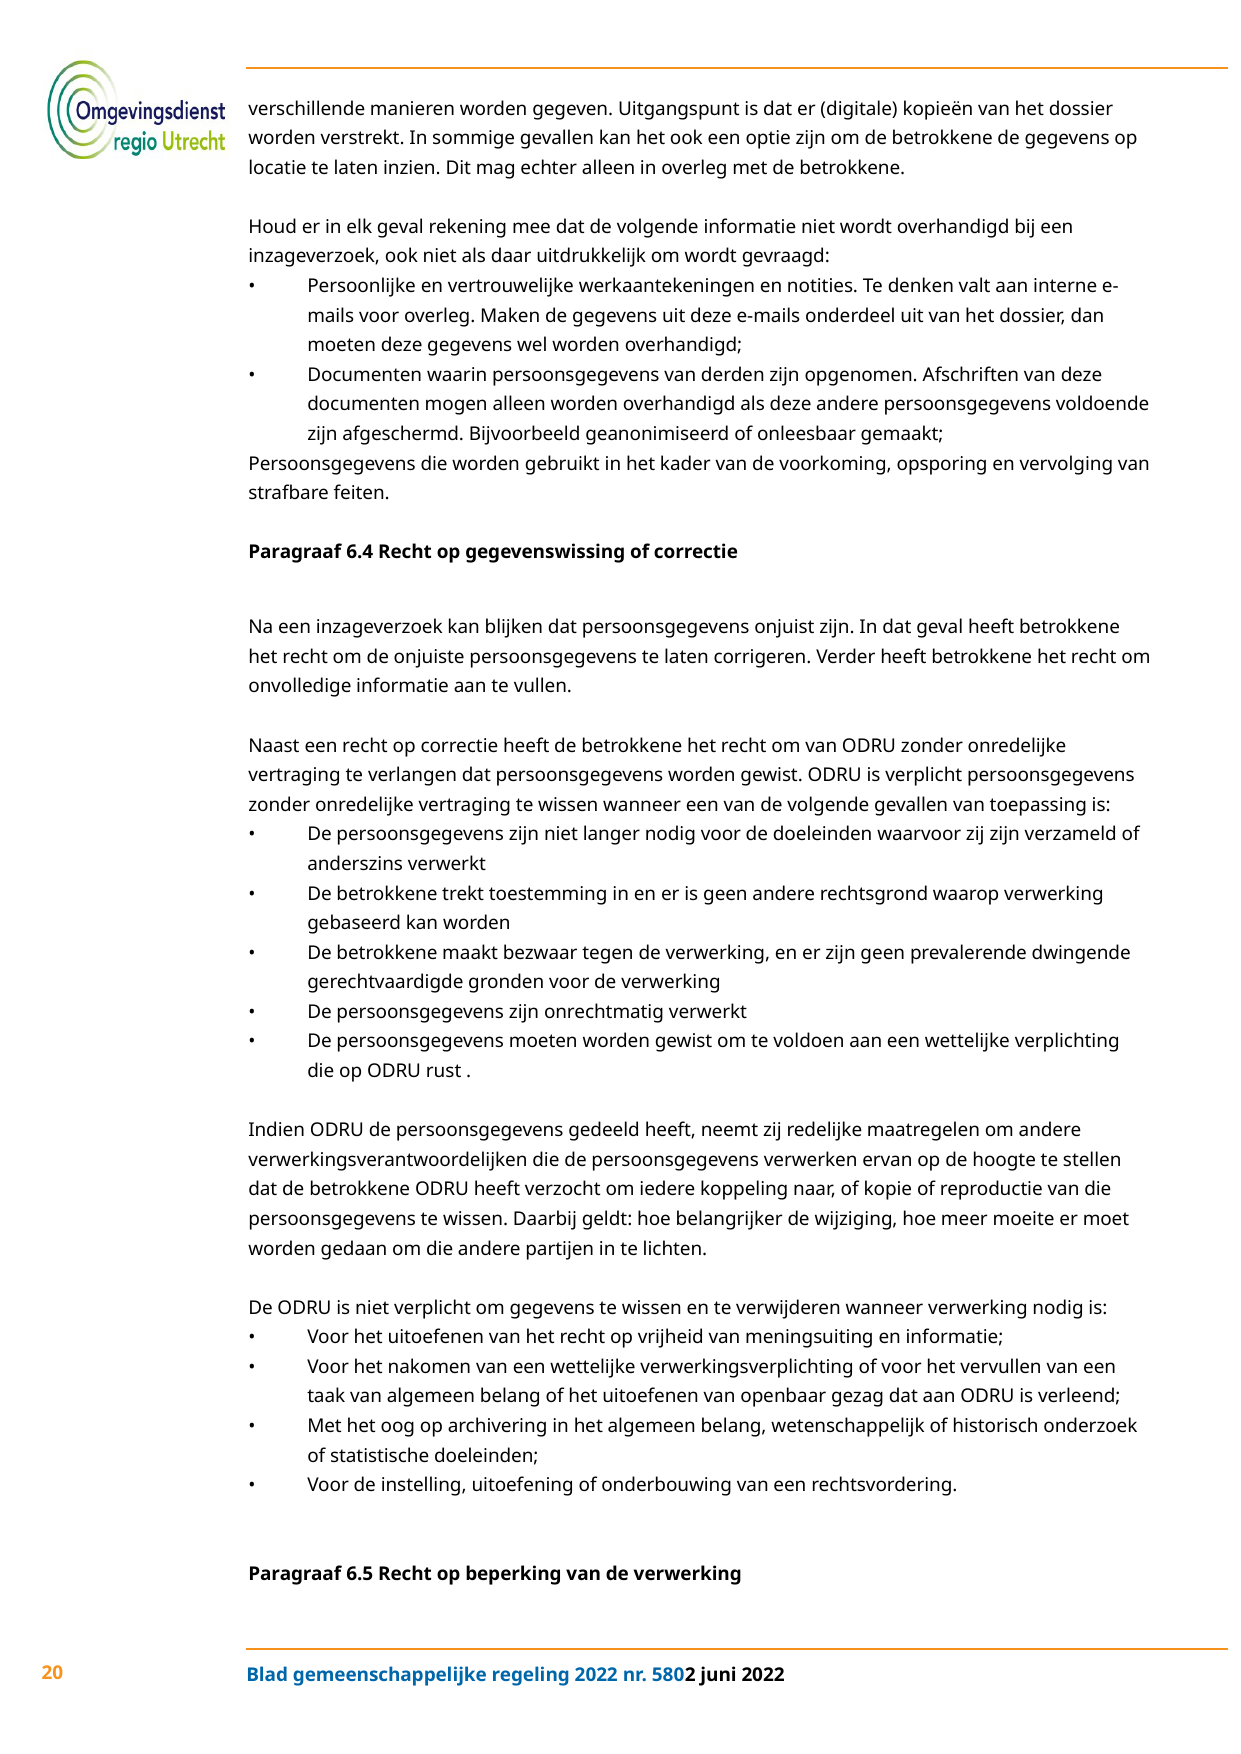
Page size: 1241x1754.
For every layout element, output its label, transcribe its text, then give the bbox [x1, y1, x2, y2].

list De persoonsgegevens zijn onrechtmatig verwerkt [248, 998, 1152, 1024]
text Houd er in elk geval rekening mee dat de volgende informatie niet wordt overhandigd bij een inzageverzoek, ook niet als daar uitdrukkelijk om wordt gevraagd: [248, 213, 1152, 268]
list De betrokkene trekt toestemming in en er is geen andere rechtsgrond waarop verwerking gebaseerd kan worden [248, 880, 1152, 935]
list Voor de instelling, uitoefening of onderbouwing van een rechtsvordering. [248, 1471, 1152, 1497]
list De persoonsgegevens zijn niet langer nodig voor de doeleinden waarvoor zij zijn verzameld of anderszins verwerkt [248, 821, 1152, 876]
list Voor het uitoefenen van het recht op vrijheid van meningsuiting en informatie; [248, 1323, 1152, 1349]
text Paragraaf 6.5 Recht op beperking van de verwerking [248, 1560, 1152, 1586]
picture [41, 47, 231, 172]
text verschillende manieren worden gegeven. Uitgangspunt is dat er (digitale) kopieën van het dossier worden verstrekt. In sommige gevallen kan het ook een optie zijn om de betrokkene de gegevens op locatie te laten inzien. Dit mag echter alleen in overleg met de betrokkene. [248, 95, 1152, 180]
list Documenten waarin persoonsgegevens van derden zijn opgenomen. Afschriften van deze documenten mogen alleen worden overhandigd als deze andere persoonsgegevens voldoende zijn afgeschermd. Bijvoorbeeld geanonimiseerd of onleesbaar gemaakt; [248, 361, 1152, 446]
list De persoonsgegevens moeten worden gewist om te voldoen aan een wettelijke verplichting die op ODRU rust . [248, 1028, 1152, 1083]
text De ODRU is niet verplicht om gegevens te wissen en te verwijderen wanneer verwerking nodig is: [248, 1294, 1152, 1320]
text Persoonsgegevens die worden gebruikt in het kader van de voorkoming, opsporing en vervolging van strafbare feiten. [248, 450, 1152, 505]
text Naast een recht op correctie heeft de betrokkene het recht om van ODRU zonder onredelijke vertraging te verlangen dat persoonsgegevens worden gewist. ODRU is verplicht persoonsgegevens zonder onredelijke vertraging te wissen wanneer een van de volgende gevallen van toepassing is: [248, 732, 1152, 817]
list Met het oog op archivering in het algemeen belang, wetenschappelijk of historisch onderzoek of statistische doeleinden; [248, 1412, 1152, 1468]
list Voor het nakomen van een wettelijke verwerkingsverplichting of voor het vervullen van een taak van algemeen belang of het uitoefenen van openbaar gezag dat aan ODRU is verleend; [248, 1353, 1152, 1408]
text Paragraaf 6.4 Recht op gegevenswissing of correctie [248, 538, 1152, 564]
list De betrokkene maakt bezwaar tegen de verwerking, en er zijn geen prevalerende dwingende gerechtvaardigde gronden voor de verwerking [248, 939, 1152, 994]
list Persoonlijke en vertrouwelijke werkaantekeningen en notities. Te denken valt aan interne e-mails voor overleg. Maken de gegevens uit deze e-mails onderdeel uit van het dossier, dan moeten deze gegevens wel worden overhandigd; [248, 272, 1152, 357]
text Na een inzageverzoek kan blijken dat persoonsgegevens onjuist zijn. In dat geval heeft betrokkene het recht om de onjuiste persoonsgegevens te laten corrigeren. Verder heeft betrokkene het recht om onvolledige informatie aan te vullen. [248, 613, 1152, 698]
text Indien ODRU de persoonsgegevens gedeeld heeft, neemt zij redelijke maatregelen om andere verwerkingsverantwoordelijken die de persoonsgegevens verwerken ervan op de hoogte te stellen dat de betrokkene ODRU heeft verzocht om iedere koppeling naar, of kopie of reproductie van die persoonsgegevens te wissen. Daarbij geldt: hoe belangrijker de wijziging, hoe meer moeite er moet worden gedaan om die andere partijen in te lichten. [248, 1116, 1152, 1261]
